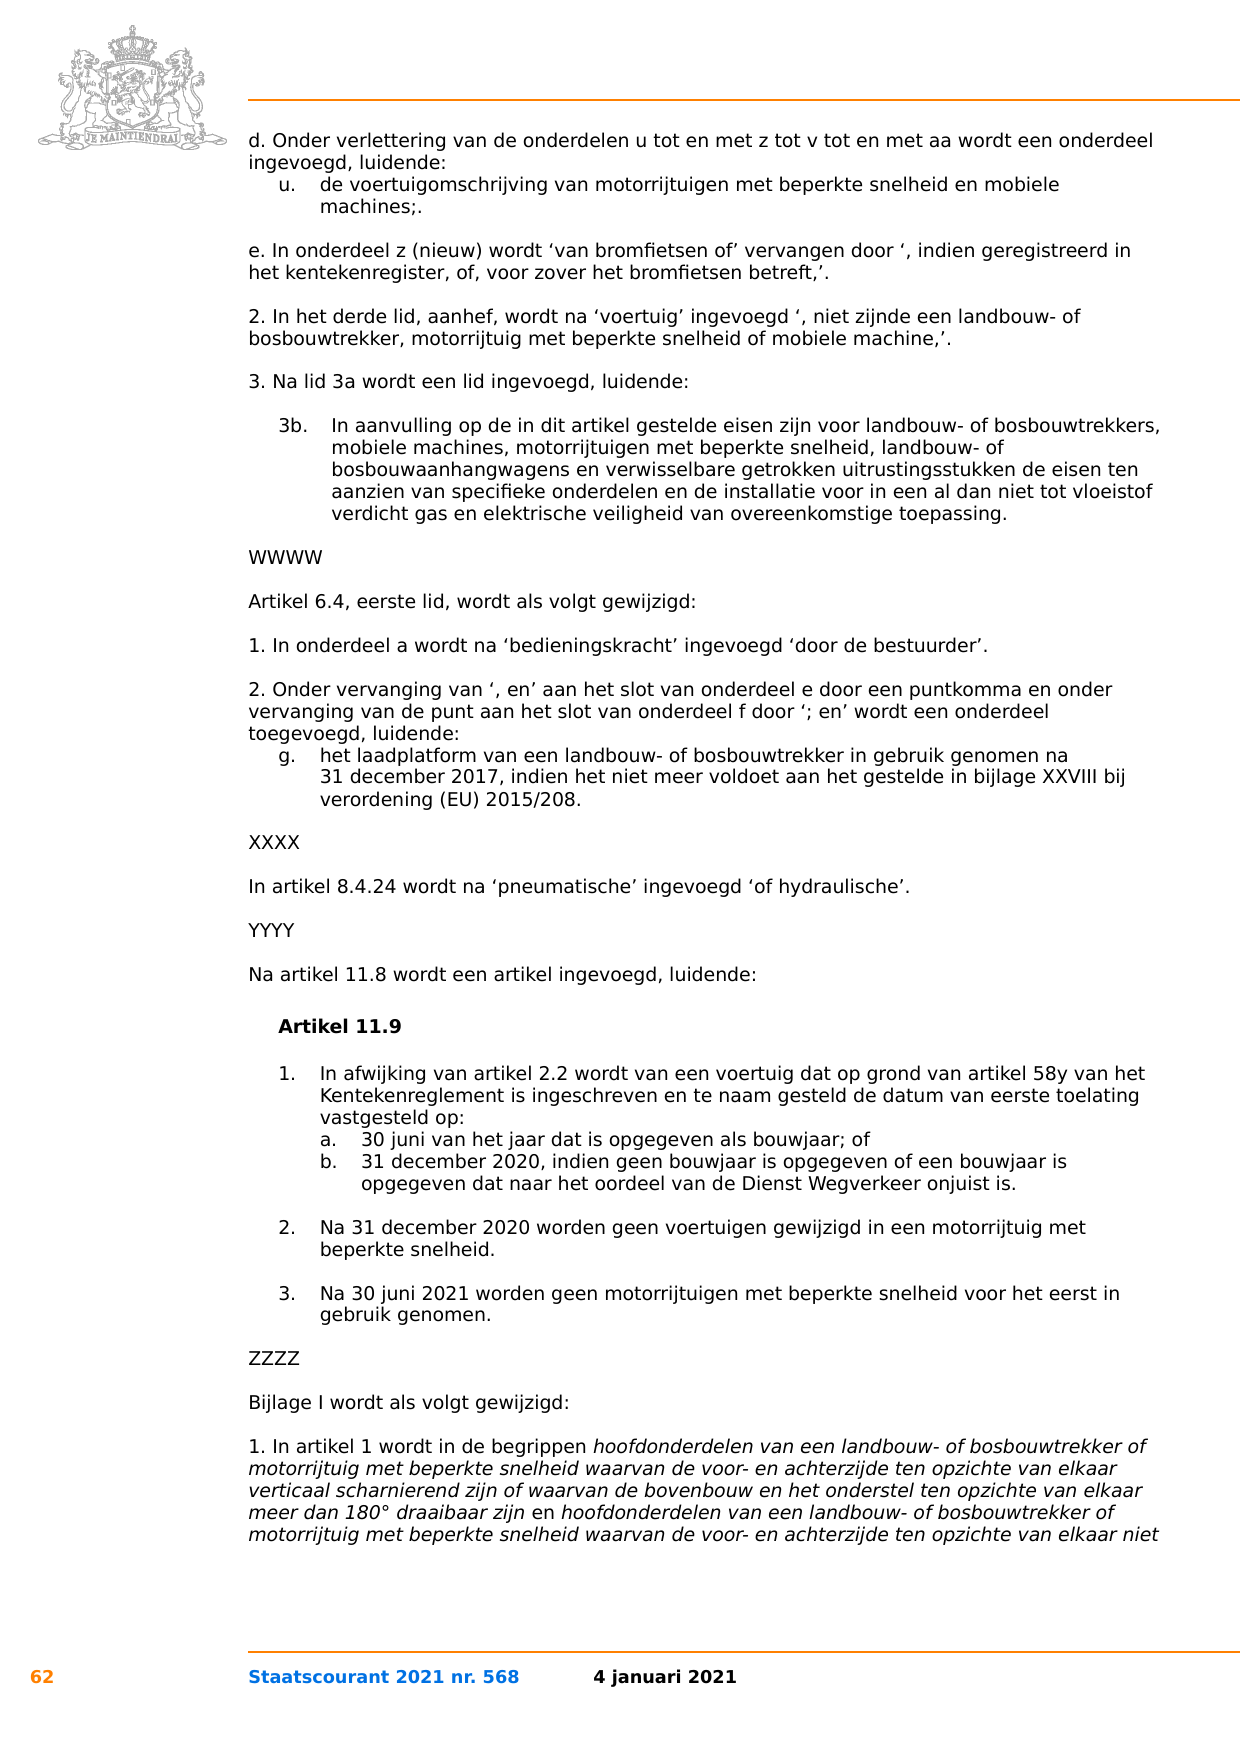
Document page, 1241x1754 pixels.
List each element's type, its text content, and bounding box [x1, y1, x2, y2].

text Bijlage I wordt als volgt gewijzigd: [248, 1392, 1163, 1414]
text e. In onderdeel z (nieuw) wordt ‘van bromfietsen of’ vervangen door ‘, indien geregistreerd in het kentekenregister, of, voor zover het bromfietsen betreft,’. [248, 240, 1163, 284]
text 3. Na lid 3a wordt een lid ingevoegd, luidende: [248, 371, 1163, 393]
text YYYY [248, 920, 1163, 942]
text 2. Na 31 december 2020 worden geen voertuigen gewijzigd in een motorrijtuig met beperkte snelheid. [278, 1217, 1163, 1261]
text 3b. In aanvulling op de in dit artikel gestelde eisen zijn voor landbouw- of bosbouwtrekkers, mobiele machines, motorrijtuigen met beperkte snelheid, landbouw- of bosbouwaanhangwagens en verwisselbare getrokken uitrustingsstukken de eisen ten aanzien van specifieke onderdelen en de installatie voor in een al dan niet tot vloeistof verdicht gas en elektrische veiligheid van overeenkomstige toepassing. [278, 415, 1163, 525]
text u. de voertuigomschrijving van motorrijtuigen met beperkte snelheid en mobiele machines;. [278, 174, 1163, 218]
text WWWW [248, 547, 1163, 569]
text In artikel 8.4.24 wordt na ‘pneumatische’ ingevoegd ‘of hydraulische’. [248, 876, 1163, 898]
subtitle Artikel 11.9 [278, 1016, 1163, 1038]
text d. Onder verlettering van de onderdelen u tot en met z tot v tot en met aa wordt een onderdeel ingevoegd, luidende: [248, 130, 1163, 174]
text Na artikel 11.8 wordt een artikel ingevoegd, luidende: [248, 964, 1163, 986]
text a. 30 juni van het jaar dat is opgegeven als bouwjaar; of [319, 1129, 1163, 1151]
text XXXX [248, 832, 1163, 854]
text 1. In afwijking van artikel 2.2 wordt van een voertuig dat op grond van artikel 58y van het Kentekenreglement is ingeschreven en te naam gesteld de datum van eerste toelating vastgesteld op: [278, 1063, 1163, 1129]
text Artikel 6.4, eerste lid, wordt als volgt gewijzigd: [248, 591, 1163, 613]
text 3. Na 30 juni 2021 worden geen motorrijtuigen met beperkte snelheid voor het eerst in gebruik genomen. [278, 1282, 1163, 1326]
text 1. In onderdeel a wordt na ‘bedieningskracht’ ingevoegd ‘door de bestuurder’. [248, 635, 1163, 657]
text 1. In artikel 1 wordt in de begrippen hoofdonderdelen van een landbouw- of bosbouwtrekker of motorrijtuig met beperkte snelheid waarvan de voor- en achterzijde ten opzichte van elkaar verticaal scharnierend zijn of waarvan de bovenbouw en het onderstel ten opzichte van elkaar meer dan 180° draaibaar zijn en hoofdonderdelen van een landbouw- of bosbouwtrekker of motorrijtuig met beperkte snelheid waarvan de voor- en achterzijde ten opzichte van elkaar niet [248, 1436, 1163, 1546]
text 2. In het derde lid, aanhef, wordt na ‘voertuig’ ingevoegd ‘, niet zijnde een landbouw- of bosbouwtrekker, motorrijtuig met beperkte snelheid of mobiele machine,’. [248, 306, 1163, 349]
text g. het laadplatform van een landbouw- of bosbouwtrekker in gebruik genomen na 31 december 2017, indien het niet meer voldoet aan het gestelde in bijlage XXVIII bij verordening (EU) 2015/208. [278, 744, 1163, 810]
text ZZZZ [248, 1348, 1163, 1370]
picture [38, 25, 227, 150]
text b. 31 december 2020, indien geen bouwjaar is opgegeven of een bouwjaar is opgegeven dat naar het oordeel van de Dienst Wegverkeer onjuist is. [319, 1151, 1163, 1195]
text 2. Onder vervanging van ‘, en’ aan het slot van onderdeel e door een puntkomma en onder vervanging van de punt aan het slot van onderdeel f door ‘; en’ wordt een onderdeel toegevoegd, luidende: [248, 678, 1163, 744]
